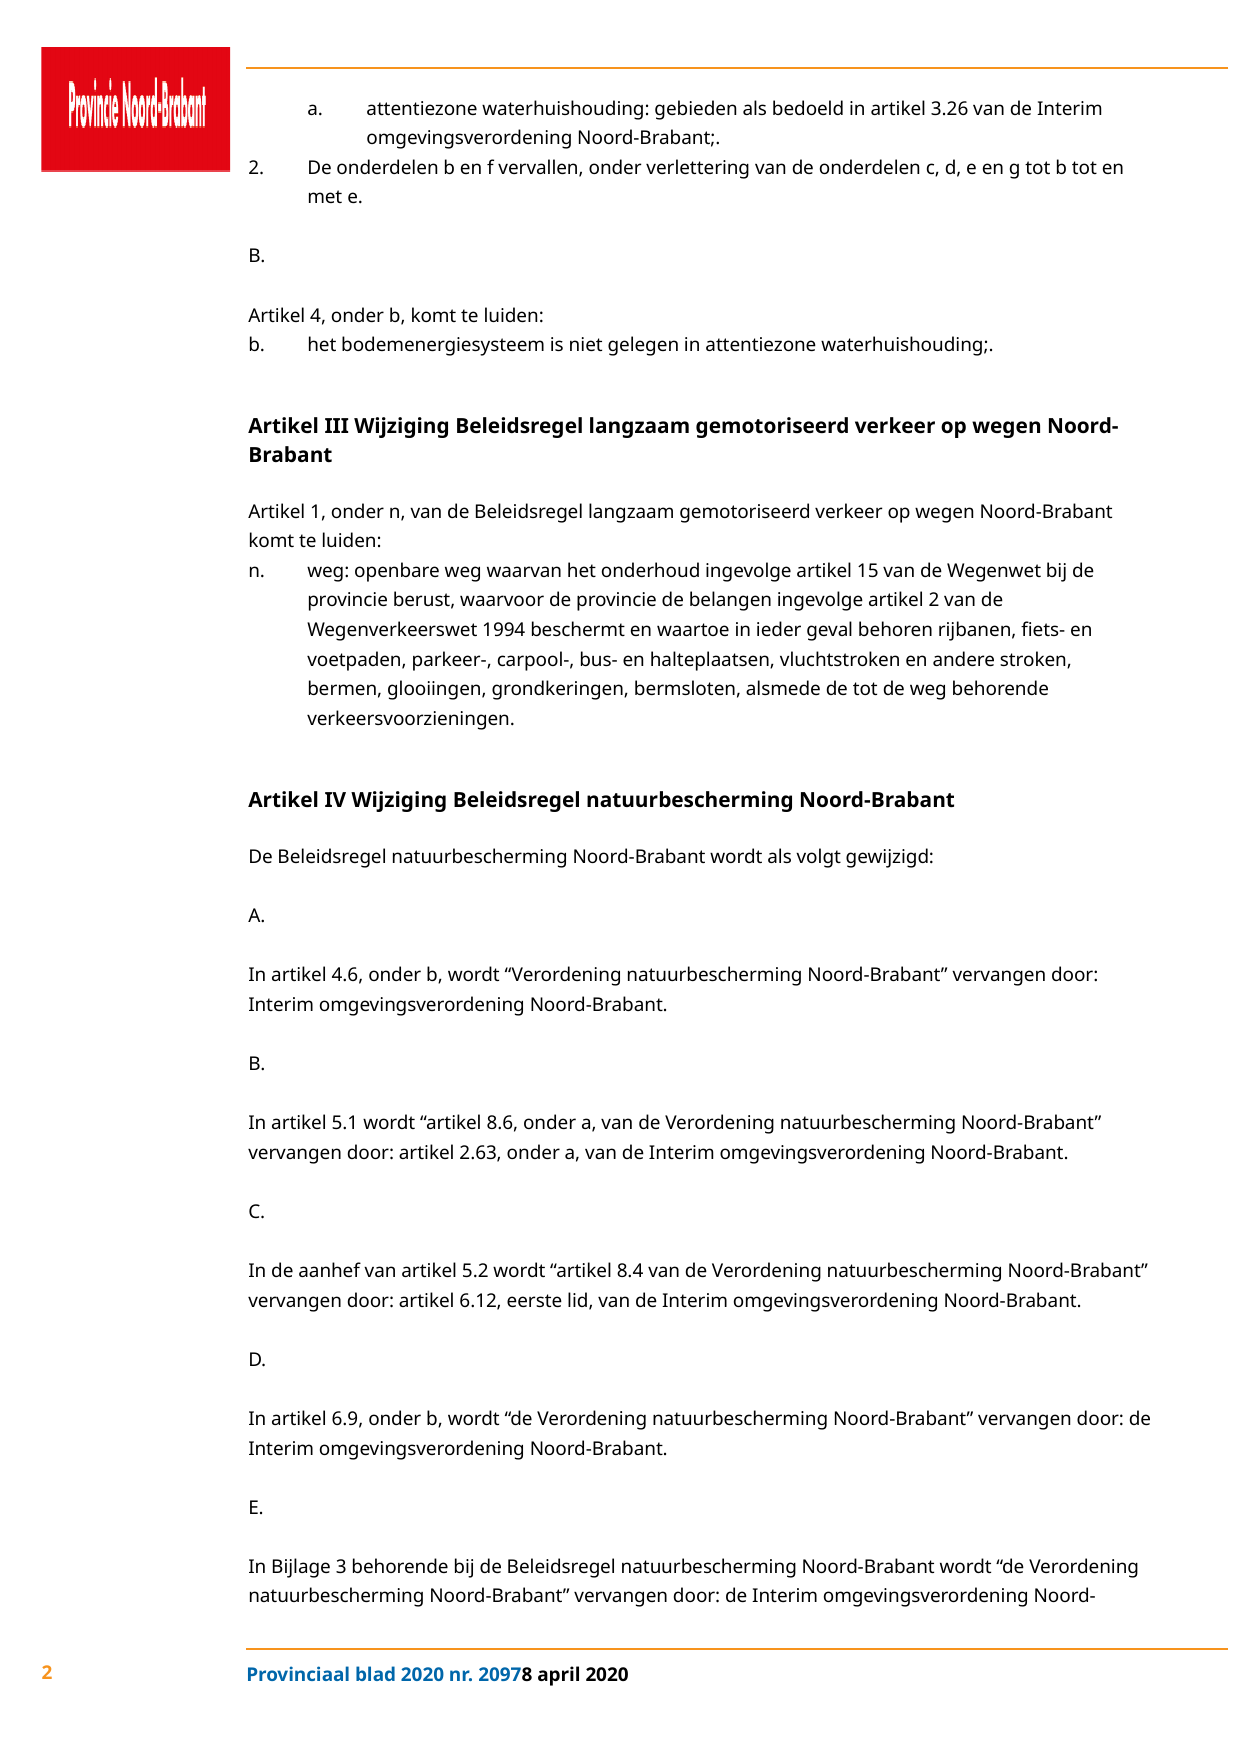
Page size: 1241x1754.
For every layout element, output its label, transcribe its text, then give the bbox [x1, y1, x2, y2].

list De onderdelen b en f vervallen, onder verlettering van de onderdelen c, d, e en g tot b tot en met e. [248, 154, 1152, 209]
text In Bijlage 3 behorende bij de Beleidsregel natuurbescherming Noord-Brabant wordt “de Verordening natuurbescherming Noord-Brabant” vervangen door: de Interim omgevingsverordening Noord- [248, 1553, 1152, 1608]
text De Beleidsregel natuurbescherming Noord-Brabant wordt als volgt gewijzigd: [248, 843, 1152, 869]
text Artikel IV Wijziging Beleidsregel natuurbescherming Noord-Brabant [248, 785, 1152, 813]
text Artikel 4, onder b, komt te luiden: [248, 302, 1152, 328]
text In de aanhef van artikel 5.2 wordt “artikel 8.4 van de Verordening natuurbescherming Noord-Brabant” vervangen door: artikel 6.12, eerste lid, van de Interim omgevingsverordening Noord-Brabant. [248, 1257, 1152, 1312]
text E. [248, 1494, 1152, 1519]
list weg: openbare weg waarvan het onderhoud ingevolge artikel 15 van de Wegenwet bij de provincie berust, waarvoor de provincie de belangen ingevolge artikel 2 van de Wegenverkeerswet 1994 beschermt en waartoe in ieder geval behoren rijbanen, fiets- en voetpaden, parkeer-, carpool-, bus- en halteplaatsen, vluchtstroken en andere stroken, bermen, glooiingen, grondkeringen, bermsloten, alsmede de tot de weg behorende verkeersvoorzieningen. [248, 557, 1152, 731]
text B. [248, 1050, 1152, 1076]
list attentiezone waterhuishouding: gebieden als bedoeld in artikel 3.26 van de Interim omgevingsverordening Noord-Brabant;. [307, 95, 1152, 150]
text Artikel 1, onder n, van de Beleidsregel langzaam gemotoriseerd verkeer op wegen Noord-Brabant komt te luiden: [248, 498, 1152, 553]
list het bodemenergiesysteem is niet gelegen in attentiezone waterhuishouding;. [248, 331, 1152, 357]
text In artikel 6.9, onder b, wordt “de Verordening natuurbescherming Noord-Brabant” vervangen door: de Interim omgevingsverordening Noord-Brabant. [248, 1405, 1152, 1460]
text In artikel 5.1 wordt “artikel 8.6, onder a, van de Verordening natuurbescherming Noord-Brabant” vervangen door: artikel 2.63, onder a, van de Interim omgevingsverordening Noord-Brabant. [248, 1109, 1152, 1164]
text A. [248, 902, 1152, 928]
text In artikel 4.6, onder b, wordt “Verordening natuurbescherming Noord-Brabant” vervangen door: Interim omgevingsverordening Noord-Brabant. [248, 961, 1152, 1017]
text D. [248, 1346, 1152, 1372]
text Artikel III Wijziging Beleidsregel langzaam gemotoriseerd verkeer op wegen Noord-Brabant [248, 411, 1152, 468]
picture [41, 47, 231, 172]
text B. [248, 243, 1152, 268]
text C. [248, 1198, 1152, 1224]
